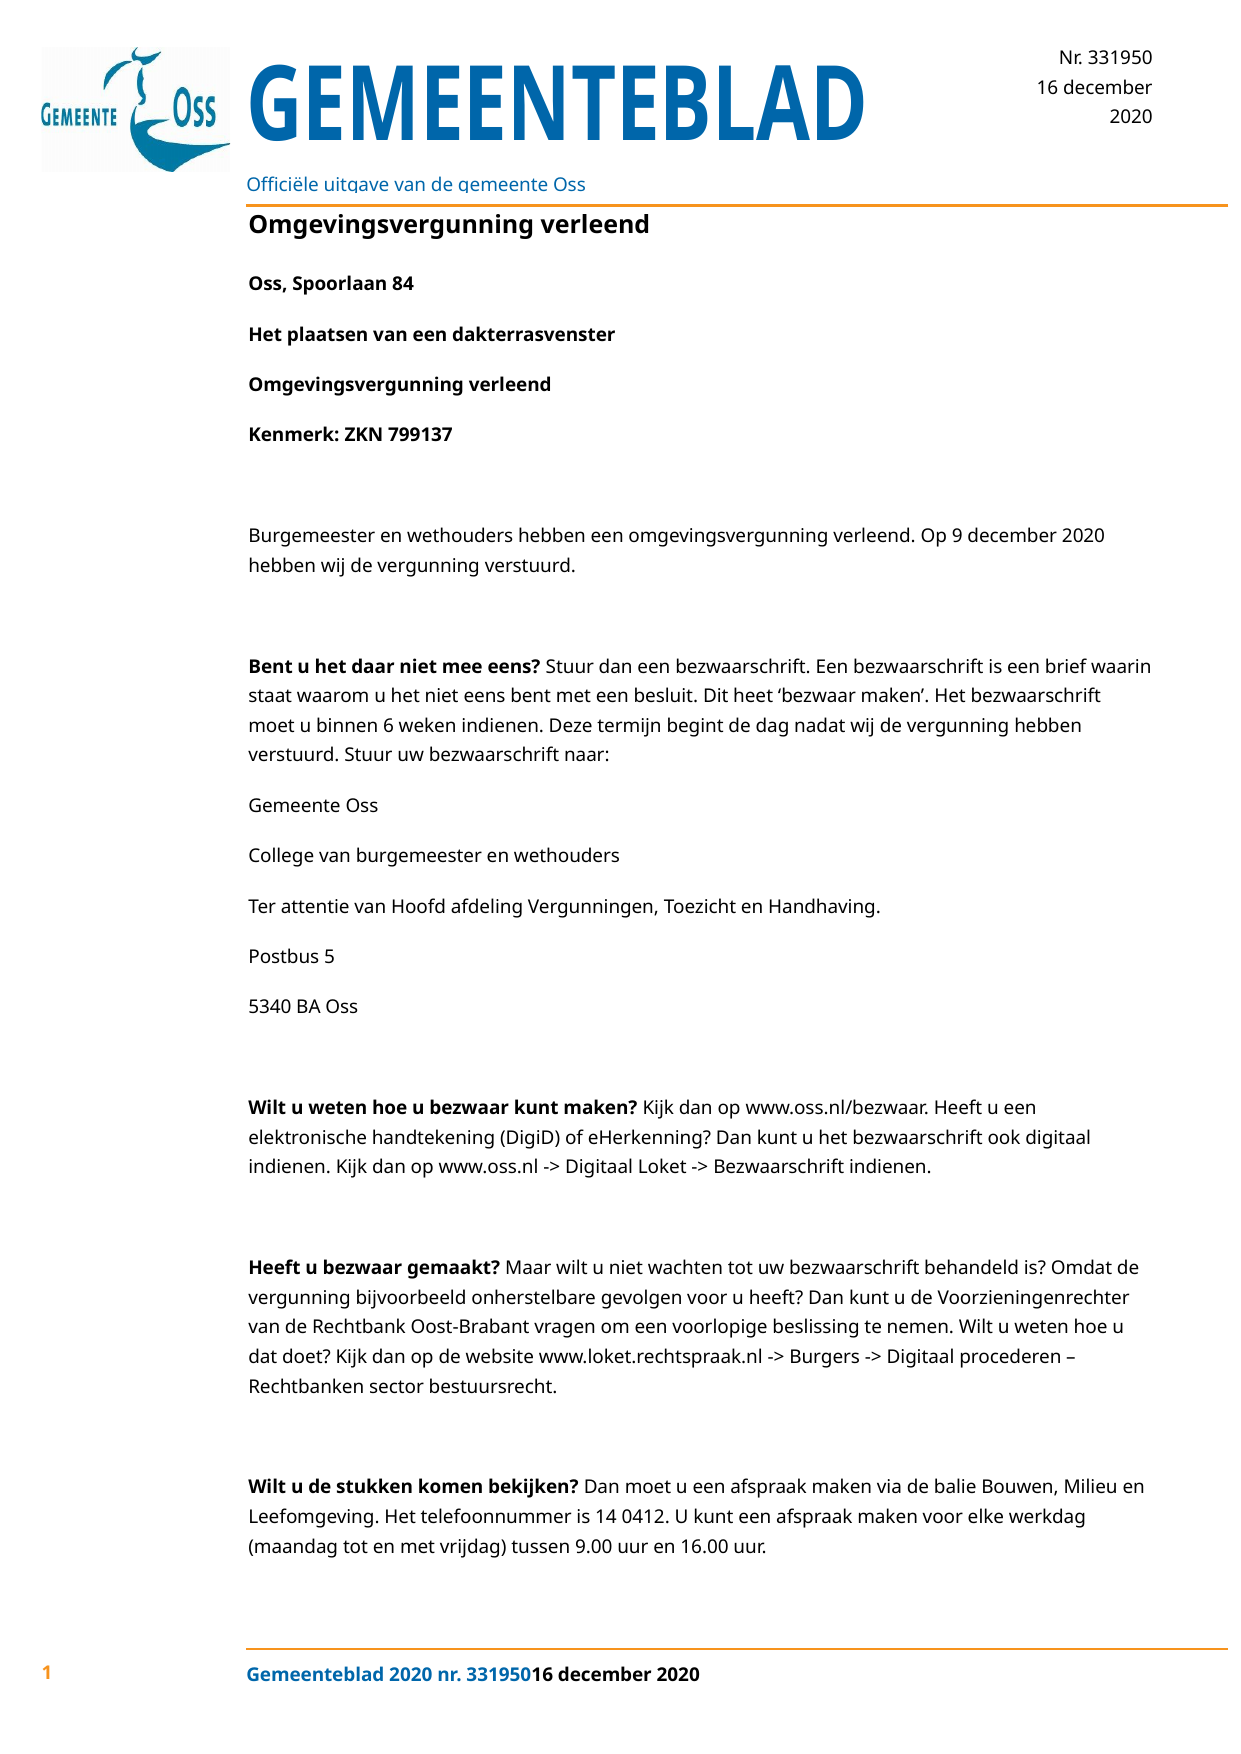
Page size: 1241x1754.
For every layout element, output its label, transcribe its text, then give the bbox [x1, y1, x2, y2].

text Wilt u de stukken komen bekijken? Dan moet u een afspraak maken via de balie Bouwen, Milieu en Leefomgeving. Het telefoonnummer is 14 0412. U kunt een afspraak maken voor elke werkdag (maandag tot en met vrijdag) tussen 9.00 uur en 16.00 uur. [248, 1474, 1152, 1558]
text Wilt u weten hoe u bezwaar kunt maken? Kijk dan op www.oss.nl/bezwaar. Heeft u een elektronische handtekening (DigiD) of eHerkenning? Dan kunt u het bezwaarschrift ook digitaal indienen. Kijk dan op www.oss.nl -> Digitaal Loket -> Bezwaarschrift indienen. [248, 1094, 1152, 1179]
text 5340 BA Oss [248, 994, 1152, 1019]
text Kenmerk: ZKN 799137 [248, 422, 1152, 447]
text Omgevingsvergunning verleend [248, 207, 1152, 241]
text Ter attentie van Hoofd afdeling Vergunningen, Toezicht en Handhaving. [248, 893, 1152, 918]
text Gemeente Oss [248, 792, 1152, 818]
text Bent u het daar niet mee eens? Stuur dan een bezwaarschrift. Een bezwaarschrift is een brief waarin staat waarom u het niet eens bent met een besluit. Dit heet ‘bezwaar maken’. Het bezwaarschrift moet u binnen 6 weken indienen. Deze termijn begint de dag nadat wij de vergunning hebben verstuurd. Stuur uw bezwaarschrift naar: [248, 653, 1152, 767]
text Omgevingsvergunning verleend [248, 371, 1152, 397]
text Postbus 5 [248, 943, 1152, 969]
picture [41, 47, 231, 172]
text College van burgemeester en wethouders [248, 842, 1152, 868]
text Heeft u bezwaar gemaakt? Maar wilt u niet wachten tot uw bezwaarschrift behandeld is? Omdat de vergunning bijvoorbeeld onherstelbare gevolgen voor u heeft? Dan kunt u de Voorzieningenrechter van de Rechtbank Oost-Brabant vragen om een voorlopige beslissing te nemen. Wilt u weten hoe u dat doet? Kijk dan op de website www.loket.rechtspraak.nl -> Burgers -> Digitaal procederen – Rechtbanken sector bestuursrecht. [248, 1254, 1152, 1398]
text Oss, Spoorlaan 84 [248, 270, 1152, 296]
text Burgemeester en wethouders hebben een omgevingsvergunning verleend. Op 9 december 2020 hebben wij de vergunning verstuurd. [248, 522, 1152, 578]
text Het plaatsen van een dakterrasvenster [248, 321, 1152, 346]
